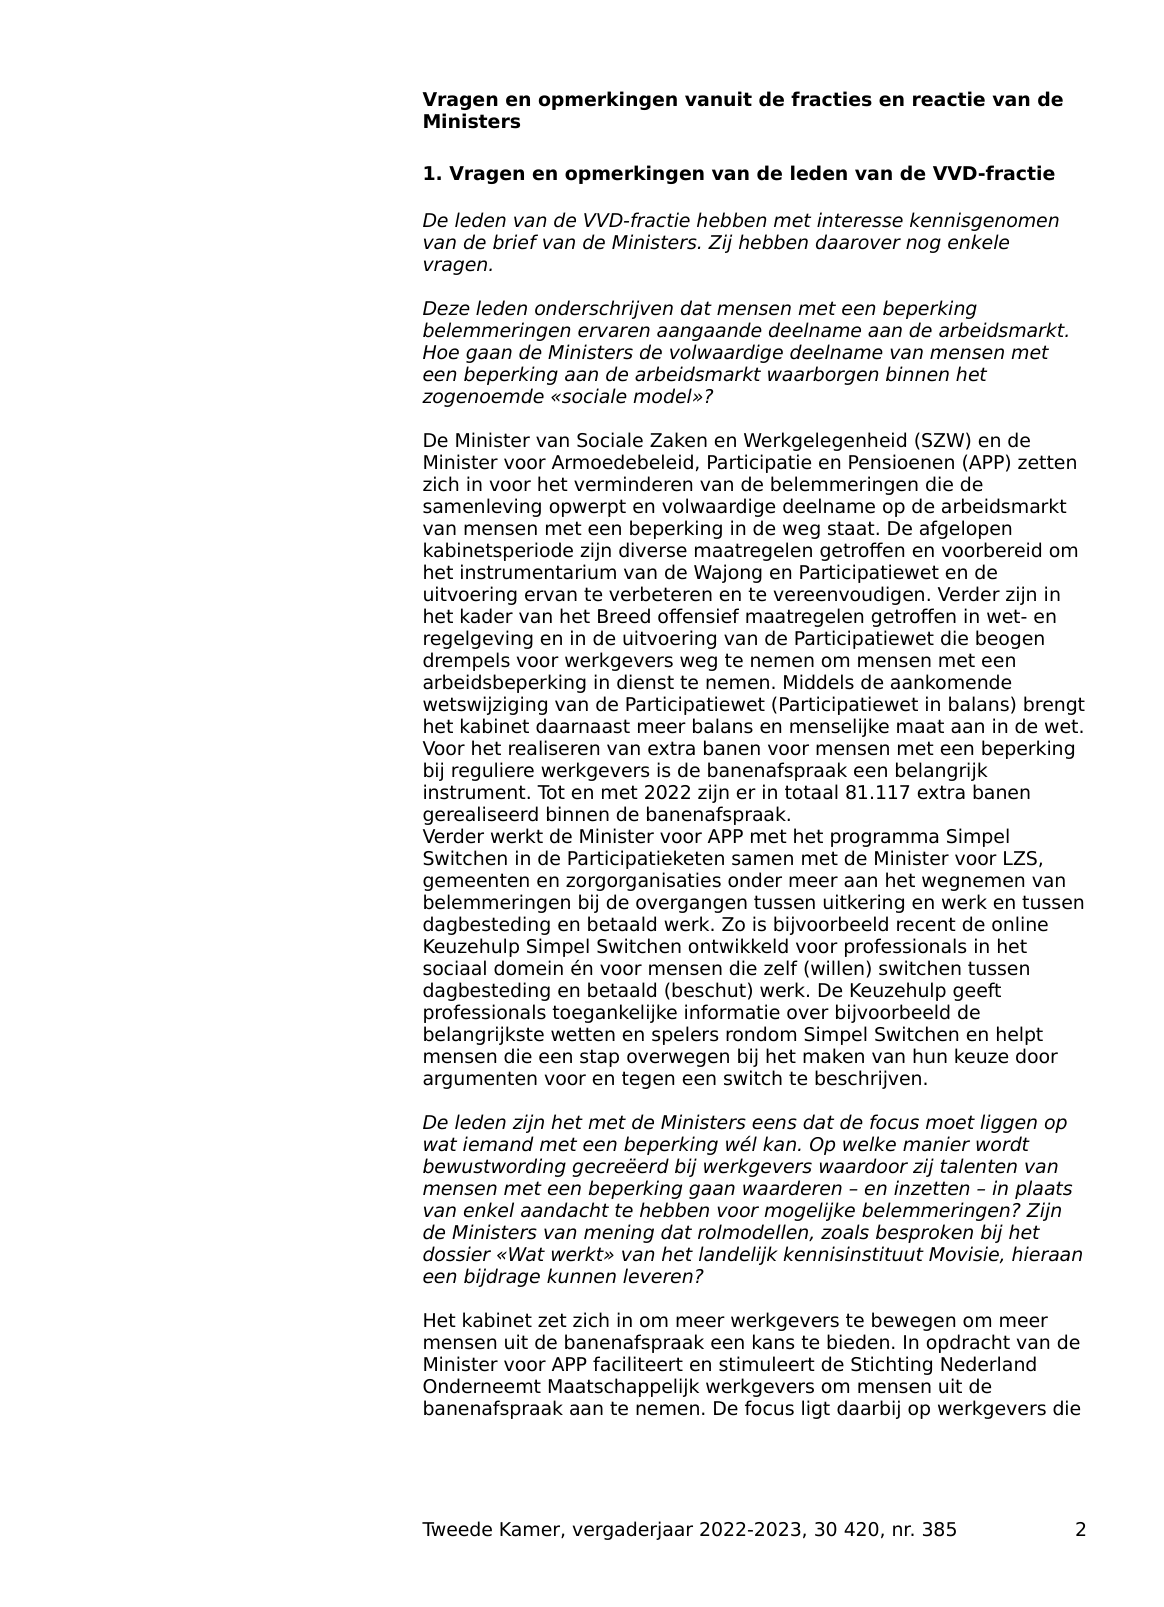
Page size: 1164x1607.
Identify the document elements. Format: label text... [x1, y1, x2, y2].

text De leden van de VVD-fractie hebben met interesse kennisgenomen van de brief van de Ministers. Zij hebben daarover nog enkele vragen. [422, 210, 1087, 276]
text De Minister van Sociale Zaken en Werkgelegenheid (SZW) en de Minister voor Armoedebeleid, Participatie en Pensioenen (APP) zetten zich in voor het verminderen van de belemmeringen die de samenleving opwerpt en volwaardige deelname op de arbeidsmarkt van mensen met een beperking in de weg staat. De afgelopen kabinetsperiode zijn diverse maatregelen getroffen en voorbereid om het instrumentarium van de Wajong en Participatiewet en de uitvoering ervan te verbeteren en te vereenvoudigen. Verder zijn in het kader van het Breed offensief maatregelen getroffen in wet- en regelgeving en in de uitvoering van de Participatiewet die beogen drempels voor werkgevers weg te nemen om mensen met een arbeidsbeperking in dienst te nemen. Middels de aankomende wetswijziging van de Participatiewet (Participatiewet in balans) brengt het kabinet daarnaast meer balans en menselijke maat aan in de wet. Voor het realiseren van extra banen voor mensen met een beperking bij reguliere werkgevers is de banenafspraak een belangrijk instrument. Tot en met 2022 zijn er in totaal 81.117 extra banen gerealiseerd binnen de banenafspraak. [422, 430, 1087, 826]
text De leden zijn het met de Ministers eens dat de focus moet liggen op wat iemand met een beperking wél kan. Op welke manier wordt bewustwording gecreëerd bij werkgevers waardoor zij talenten van mensen met een beperking gaan waarderen – en inzetten – in plaats van enkel aandacht te hebben voor mogelijke belemmeringen? Zijn de Ministers van mening dat rolmodellen, zoals besproken bij het dossier «Wat werkt» van het landelijk kennisinstituut Movisie, hieraan een bijdrage kunnen leveren? [422, 1112, 1087, 1288]
text Verder werkt de Minister voor APP met het programma Simpel Switchen in de Participatieketen samen met de Minister voor LZS, gemeenten en zorgorganisaties onder meer aan het wegnemen van belemmeringen bij de overgangen tussen uitkering en werk en tussen dagbesteding en betaald werk. Zo is bijvoorbeeld recent de online Keuzehulp Simpel Switchen ontwikkeld voor professionals in het sociaal domein én voor mensen die zelf (willen) switchen tussen dagbesteding en betaald (beschut) werk. De Keuzehulp geeft professionals toegankelijke informatie over bijvoorbeeld de belangrijkste wetten en spelers rondom Simpel Switchen en helpt mensen die een stap overwegen bij het maken van hun keuze door argumenten voor en tegen een switch te beschrijven. [422, 826, 1087, 1089]
subtitle 1. Vragen en opmerkingen van de leden van de VVD-fractie [422, 163, 1087, 185]
text Het kabinet zet zich in om meer werkgevers te bewegen om meer mensen uit de banenafspraak een kans te bieden. In opdracht van de Minister voor APP faciliteert en stimuleert de Stichting Nederland Onderneemt Maatschappelijk werkgevers om mensen uit de banenafspraak aan te nemen. De focus ligt daarbij op werkgevers die [422, 1310, 1087, 1420]
text Deze leden onderschrijven dat mensen met een beperking belemmeringen ervaren aangaande deelname aan de arbeidsmarkt. Hoe gaan de Ministers de volwaardige deelname van mensen met een beperking aan de arbeidsmarkt waarborgen binnen het zogenoemde «sociale model»? [422, 298, 1087, 408]
subtitle Vragen en opmerkingen vanuit de fracties en reactie van de Ministers [422, 89, 1087, 133]
